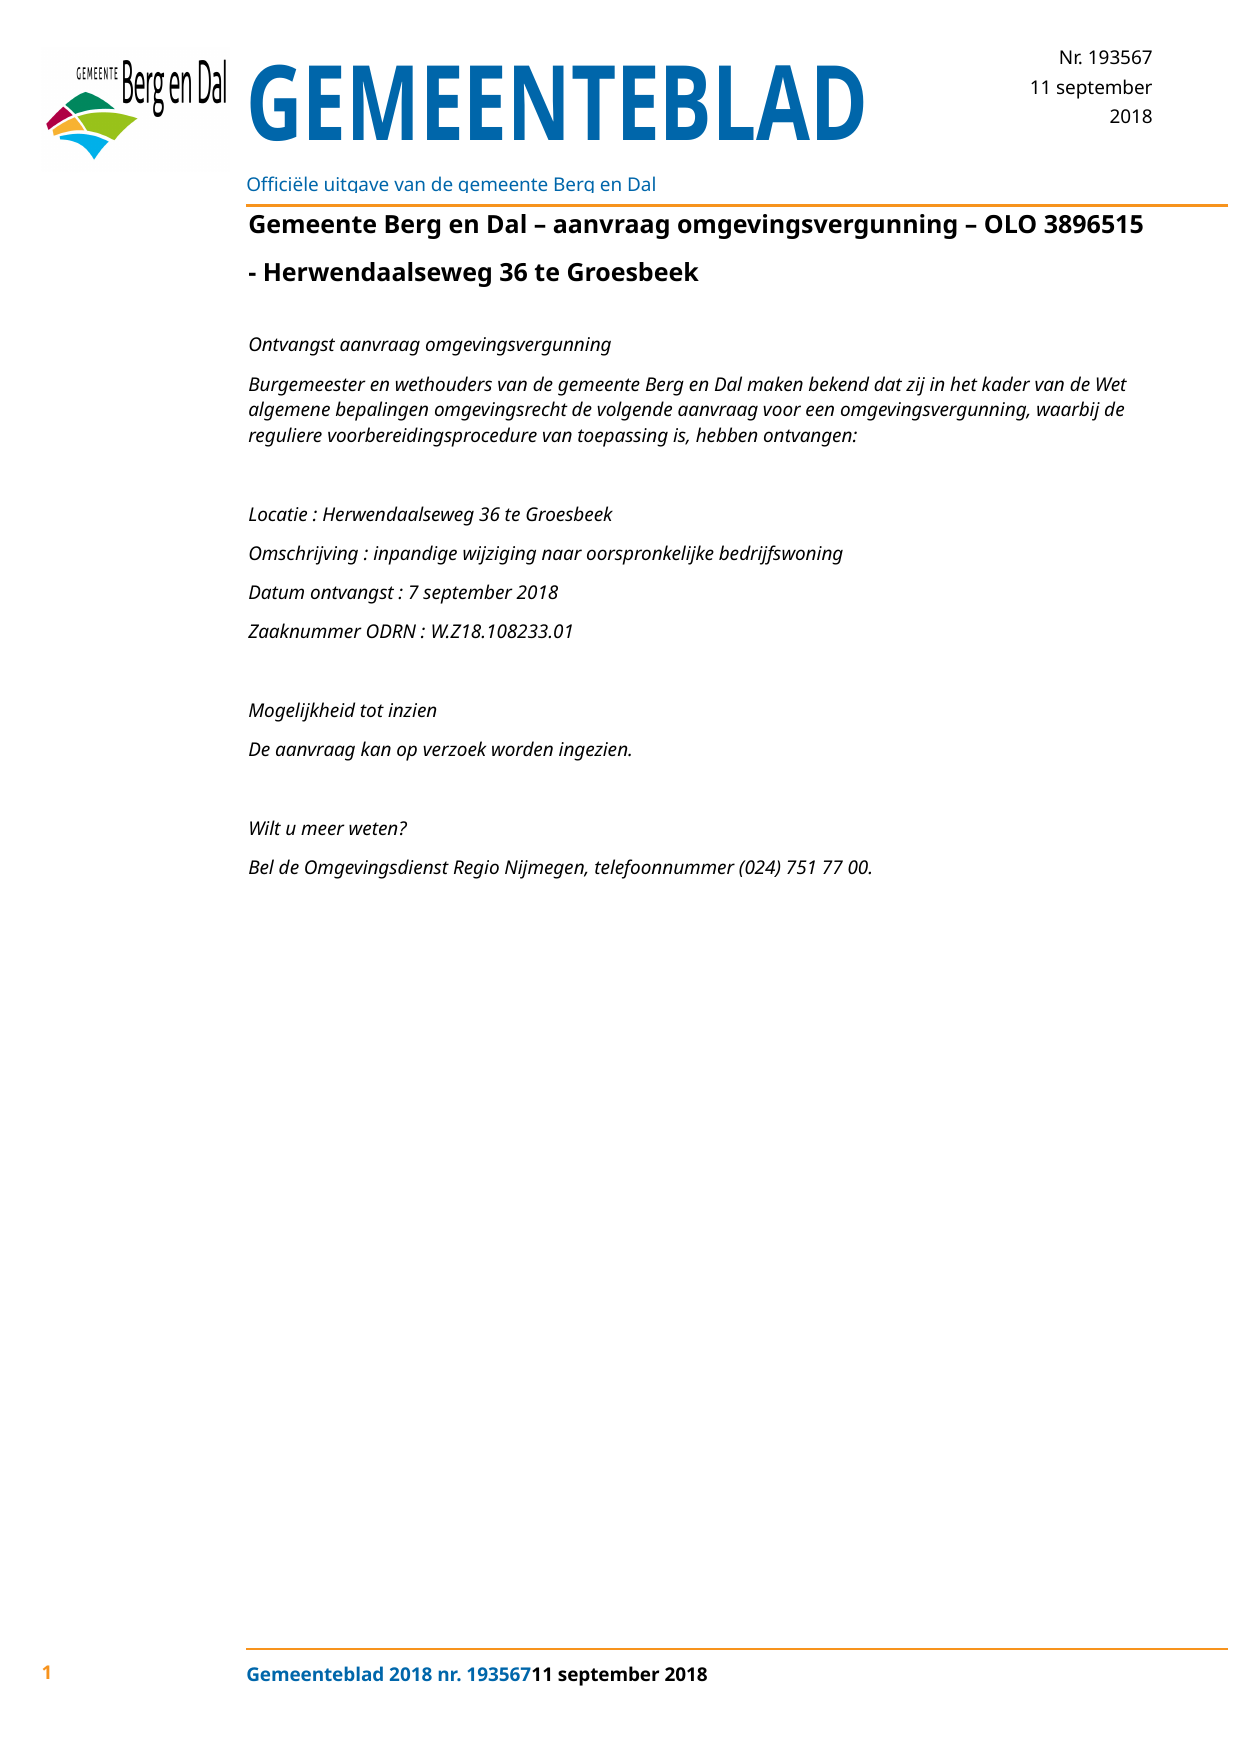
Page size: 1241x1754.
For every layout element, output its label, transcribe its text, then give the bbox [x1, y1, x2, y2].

text Zaaknummer ODRN : W.Z18.108233.01 [248, 618, 1152, 644]
text Bel de Omgevingsdienst Regio Nijmegen, telefoonnummer (024) 751 77 00. [248, 854, 1152, 880]
text Mogelijkheid tot inzien [248, 697, 1152, 723]
text Omschrijving : inpandige wijziging naar oorspronkelijke bedrijfswoning [248, 540, 1152, 566]
text Burgemeester en wethouders van de gemeente Berg en Dal maken bekend dat zij in het kader van de Wet algemene bepalingen omgevingsrecht de volgende aanvraag voor een omgevingsvergunning, waarbij de reguliere voorbereidingsprocedure van toepassing is, hebben ontvangen: [248, 371, 1152, 448]
text Datum ontvangst : 7 september 2018 [248, 579, 1152, 605]
text De aanvraag kan op verzoek worden ingezien. [248, 736, 1152, 762]
picture [41, 47, 231, 172]
text Locatie : Herwendaalseweg 36 te Groesbeek [248, 501, 1152, 526]
text Gemeente Berg en Dal – aanvraag omgevingsvergunning – OLO 3896515 - Herwendaalseweg 36 te Groesbeek [248, 207, 1152, 288]
text Ontvangst aanvraag omgevingsvergunning [248, 331, 1152, 357]
text Wilt u meer weten? [248, 815, 1152, 841]
